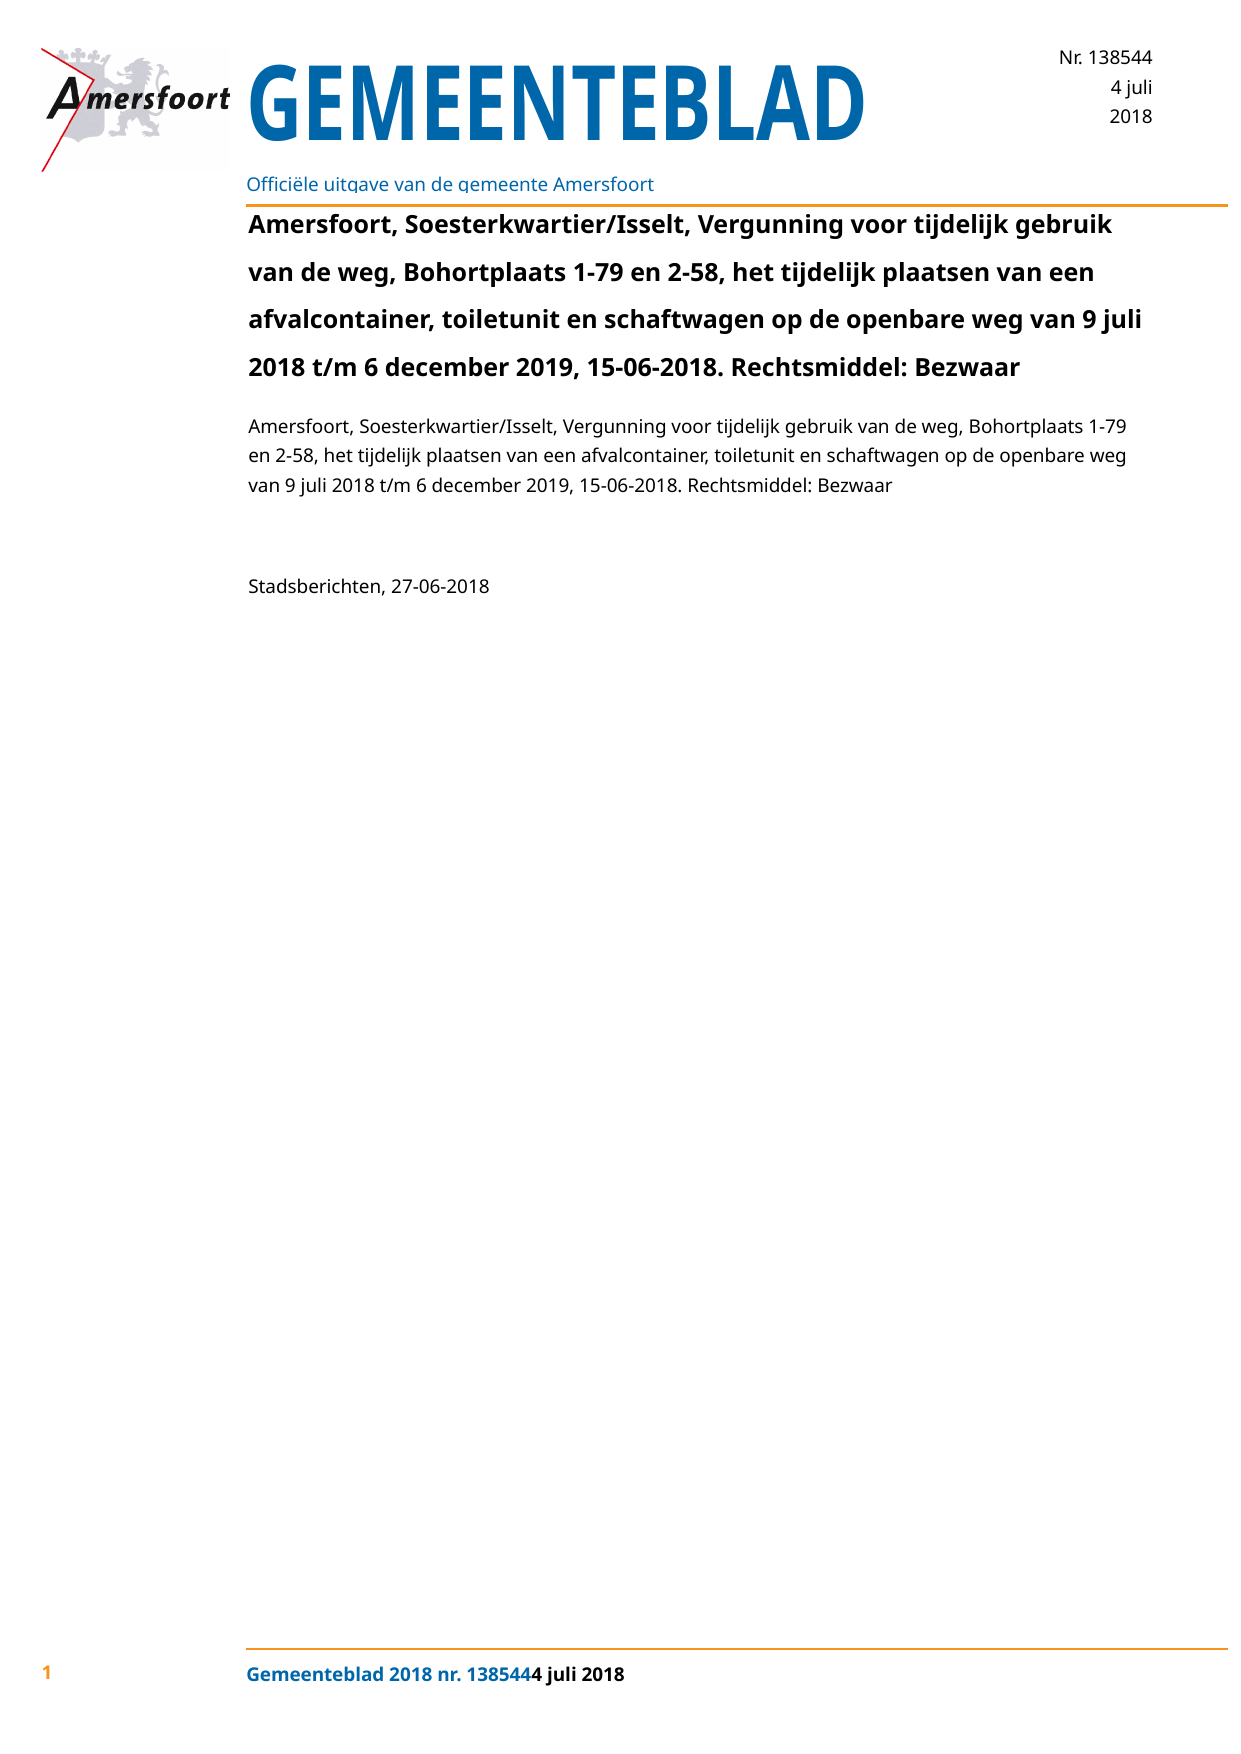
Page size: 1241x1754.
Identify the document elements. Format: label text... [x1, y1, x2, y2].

text Amersfoort, Soesterkwartier/Isselt, Vergunning voor tijdelijk gebruik van de weg, Bohortplaats 1-79 en 2-58, het tijdelijk plaatsen van een afvalcontainer, toiletunit en schaftwagen op de openbare weg van 9 juli 2018 t/m 6 december 2019, 15-06-2018. Rechtsmiddel: Bezwaar [248, 207, 1152, 384]
text Stadsberichten, 27-06-2018 [248, 573, 1152, 599]
text Amersfoort, Soesterkwartier/Isselt, Vergunning voor tijdelijk gebruik van de weg, Bohortplaats 1-79 en 2-58, het tijdelijk plaatsen van een afvalcontainer, toiletunit en schaftwagen op de openbare weg van 9 juli 2018 t/m 6 december 2019, 15-06-2018. Rechtsmiddel: Bezwaar [248, 413, 1152, 498]
picture [41, 47, 231, 172]
